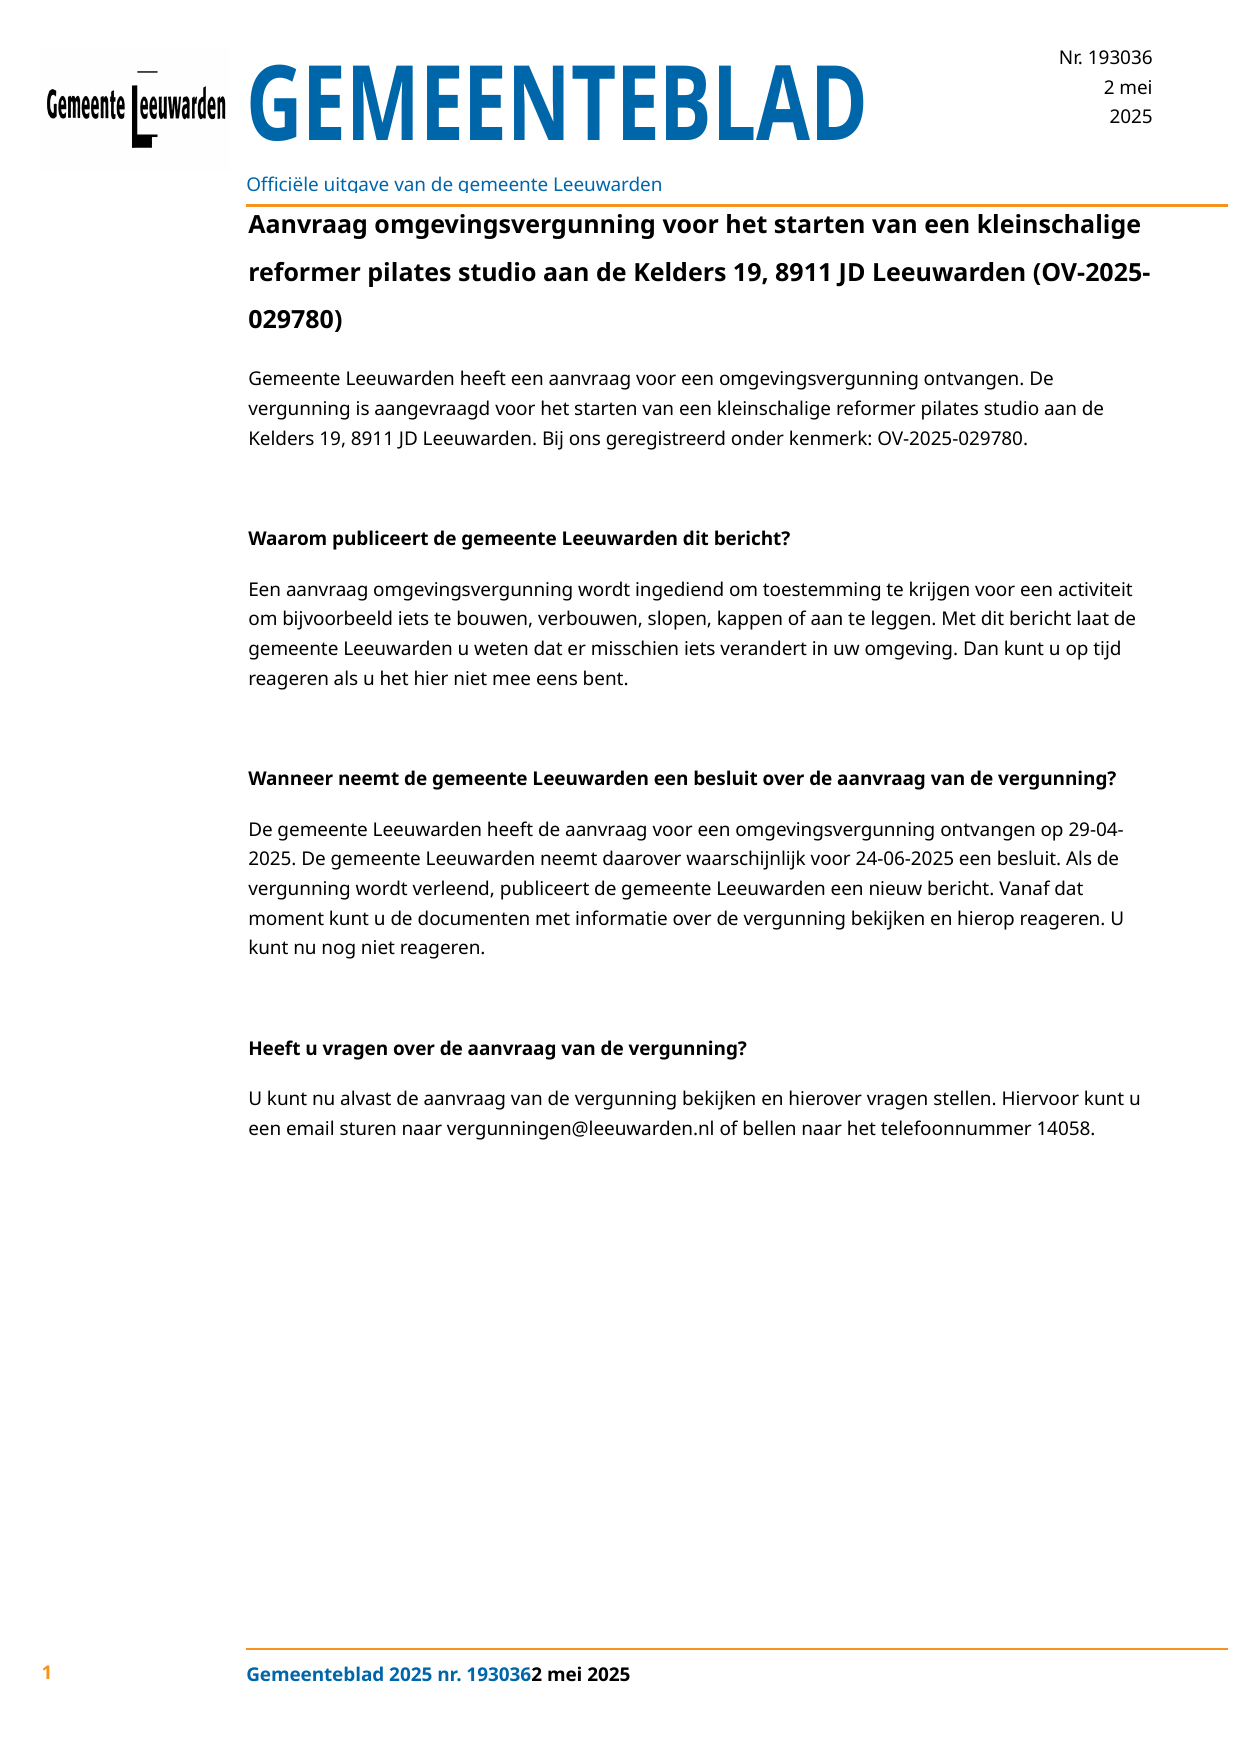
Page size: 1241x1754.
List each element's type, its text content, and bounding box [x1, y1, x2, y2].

text Een aanvraag omgevingsvergunning wordt ingediend om toestemming te krijgen voor een activiteit om bijvoorbeeld iets te bouwen, verbouwen, slopen, kappen of aan te leggen. Met dit bericht laat de gemeente Leeuwarden u weten dat er misschien iets verandert in uw omgeving. Dan kunt u op tijd reageren als u het hier niet mee eens bent. [248, 576, 1152, 690]
text Heeft u vragen over de aanvraag van de vergunning? [248, 1035, 1152, 1061]
text Aanvraag omgevingsvergunning voor het starten van een kleinschalige reformer pilates studio aan de Kelders 19, 8911 JD Leeuwarden (OV-2025-029780) [248, 207, 1152, 336]
text U kunt nu alvast de aanvraag van de vergunning bekijken en hierover vragen stellen. Hiervoor kunt u een email sturen naar vergunningen@leeuwarden.nl of bellen naar het telefoonnummer 14058. [248, 1086, 1152, 1141]
picture [41, 47, 231, 172]
text Wanneer neemt de gemeente Leeuwarden een besluit over de aanvraag van de vergunning? [248, 766, 1152, 791]
text Gemeente Leeuwarden heeft een aanvraag voor een omgevingsvergunning ontvangen. De vergunning is aangevraagd voor het starten van een kleinschalige reformer pilates studio aan de Kelders 19, 8911 JD Leeuwarden. Bij ons geregistreerd onder kenmerk: OV-2025-029780. [248, 366, 1152, 450]
text De gemeente Leeuwarden heeft de aanvraag voor een omgevingsvergunning ontvangen op 29-04-2025. De gemeente Leeuwarden neemt daarover waarschijnlijk voor 24-06-2025 een besluit. Als de vergunning wordt verleend, publiceert de gemeente Leeuwarden een nieuw bericht. Vanaf dat moment kunt u de documenten met informatie over de vergunning bekijken en hierop reageren. U kunt nu nog niet reageren. [248, 816, 1152, 960]
text Waarom publiceert de gemeente Leeuwarden dit bericht? [248, 526, 1152, 551]
